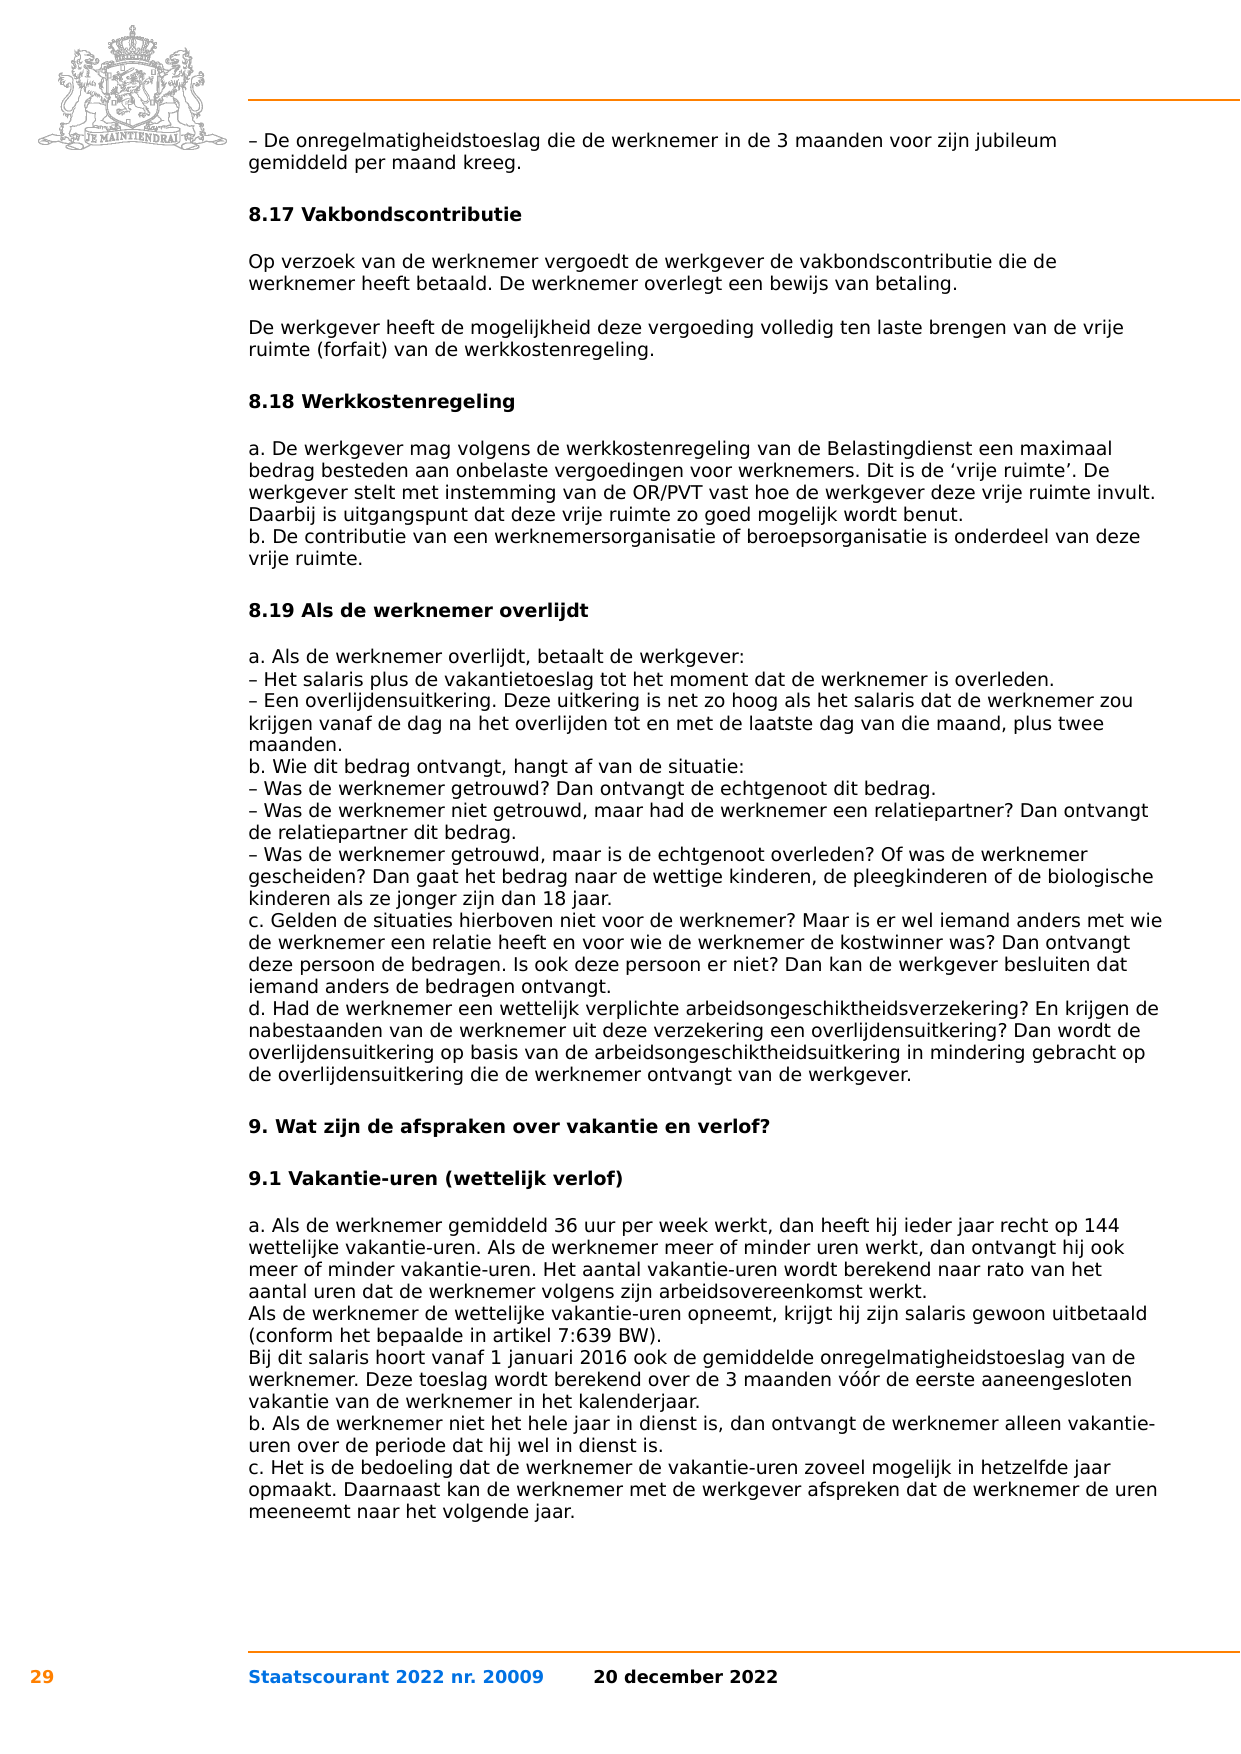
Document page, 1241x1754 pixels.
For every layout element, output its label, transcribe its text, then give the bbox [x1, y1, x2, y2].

subtitle 9.1 Vakantie-uren (wettelijk verlof) [248, 1168, 1163, 1190]
text – Was de werknemer getrouwd, maar is de echtgenoot overleden? Of was de werknemer gescheiden? Dan gaat het bedrag naar de wettige kinderen, de pleegkinderen of de biologische kinderen als ze jonger zijn dan 18 jaar. [248, 844, 1163, 910]
subtitle 8.18 Werkkostenregeling [248, 391, 1163, 413]
text d. Had de werknemer een wettelijk verplichte arbeidsongeschiktheidsverzekering? En krijgen de nabestaanden van de werknemer uit deze verzekering een overlijdensuitkering? Dan wordt de overlijdensuitkering op basis van de arbeidsongeschiktheidsuitkering in mindering gebracht op de overlijdensuitkering die de werknemer ontvangt van de werkgever. [248, 998, 1163, 1086]
text – Was de werknemer getrouwd? Dan ontvangt de echtgenoot dit bedrag. [248, 778, 1163, 800]
text Bij dit salaris hoort vanaf 1 januari 2016 ook de gemiddelde onregelmatigheidstoeslag van de werknemer. Deze toeslag wordt berekend over de 3 maanden vóór de eerste aaneengesloten vakantie van de werknemer in het kalenderjaar. [248, 1347, 1163, 1413]
text Op verzoek van de werknemer vergoedt de werkgever de vakbondscontributie die de werknemer heeft betaald. De werknemer overlegt een bewijs van betaling. [248, 251, 1163, 295]
text Als de werknemer de wettelijke vakantie-uren opneemt, krijgt hij zijn salaris gewoon uitbetaald (conform het bepaalde in artikel 7:639 BW). [248, 1303, 1163, 1347]
text – Het salaris plus de vakantietoeslag tot het moment dat de werknemer is overleden. [248, 668, 1163, 690]
text b. Als de werknemer niet het hele jaar in dienst is, dan ontvangt de werknemer alleen vakantie-uren over de periode dat hij wel in dienst is. [248, 1413, 1163, 1457]
text – De onregelmatigheidstoeslag die de werknemer in de 3 maanden voor zijn jubileum gemiddeld per maand kreeg. [248, 130, 1163, 174]
text c. Gelden de situaties hierboven niet voor de werknemer? Maar is er wel iemand anders met wie de werknemer een relatie heeft en voor wie de werknemer de kostwinner was? Dan ontvangt deze persoon de bedragen. Is ook deze persoon er niet? Dan kan de werkgever besluiten dat iemand anders de bedragen ontvangt. [248, 910, 1163, 998]
text a. De werkgever mag volgens de werkkostenregeling van de Belastingdienst een maximaal bedrag besteden aan onbelaste vergoedingen voor werknemers. Dit is de ‘vrije ruimte’. De werkgever stelt met instemming van de OR/PVT vast hoe de werkgever deze vrije ruimte invult. Daarbij is uitgangspunt dat deze vrije ruimte zo goed mogelijk wordt benut. [248, 438, 1163, 526]
text – Een overlijdensuitkering. Deze uitkering is net zo hoog als het salaris dat de werknemer zou krijgen vanaf de dag na het overlijden tot en met de laatste dag van die maand, plus twee maanden. [248, 690, 1163, 756]
text De werkgever heeft de mogelijkheid deze vergoeding volledig ten laste brengen van de vrije ruimte (forfait) van de werkkostenregeling. [248, 317, 1163, 361]
subtitle 8.17 Vakbondscontributie [248, 204, 1163, 226]
text a. Als de werknemer gemiddeld 36 uur per week werkt, dan heeft hij ieder jaar recht op 144 wettelijke vakantie-uren. Als de werknemer meer of minder uren werkt, dan ontvangt hij ook meer of minder vakantie-uren. Het aantal vakantie-uren wordt berekend naar rato van het aantal uren dat de werknemer volgens zijn arbeidsovereenkomst werkt. [248, 1215, 1163, 1303]
text b. De contributie van een werknemersorganisatie of beroepsorganisatie is onderdeel van deze vrije ruimte. [248, 526, 1163, 569]
picture [38, 25, 227, 150]
text b. Wie dit bedrag ontvangt, hangt af van de situatie: [248, 756, 1163, 778]
text – Was de werknemer niet getrouwd, maar had de werknemer een relatiepartner? Dan ontvangt de relatiepartner dit bedrag. [248, 800, 1163, 844]
text c. Het is de bedoeling dat de werknemer de vakantie-uren zoveel mogelijk in hetzelfde jaar opmaakt. Daarnaast kan de werknemer met de werkgever afspreken dat de werknemer de uren meeneemt naar het volgende jaar. [248, 1457, 1163, 1523]
text a. Als de werknemer overlijdt, betaalt de werkgever: [248, 646, 1163, 668]
subtitle 8.19 Als de werknemer overlijdt [248, 599, 1163, 621]
subtitle 9. Wat zijn de afspraken over vakantie en verlof? [248, 1116, 1163, 1138]
